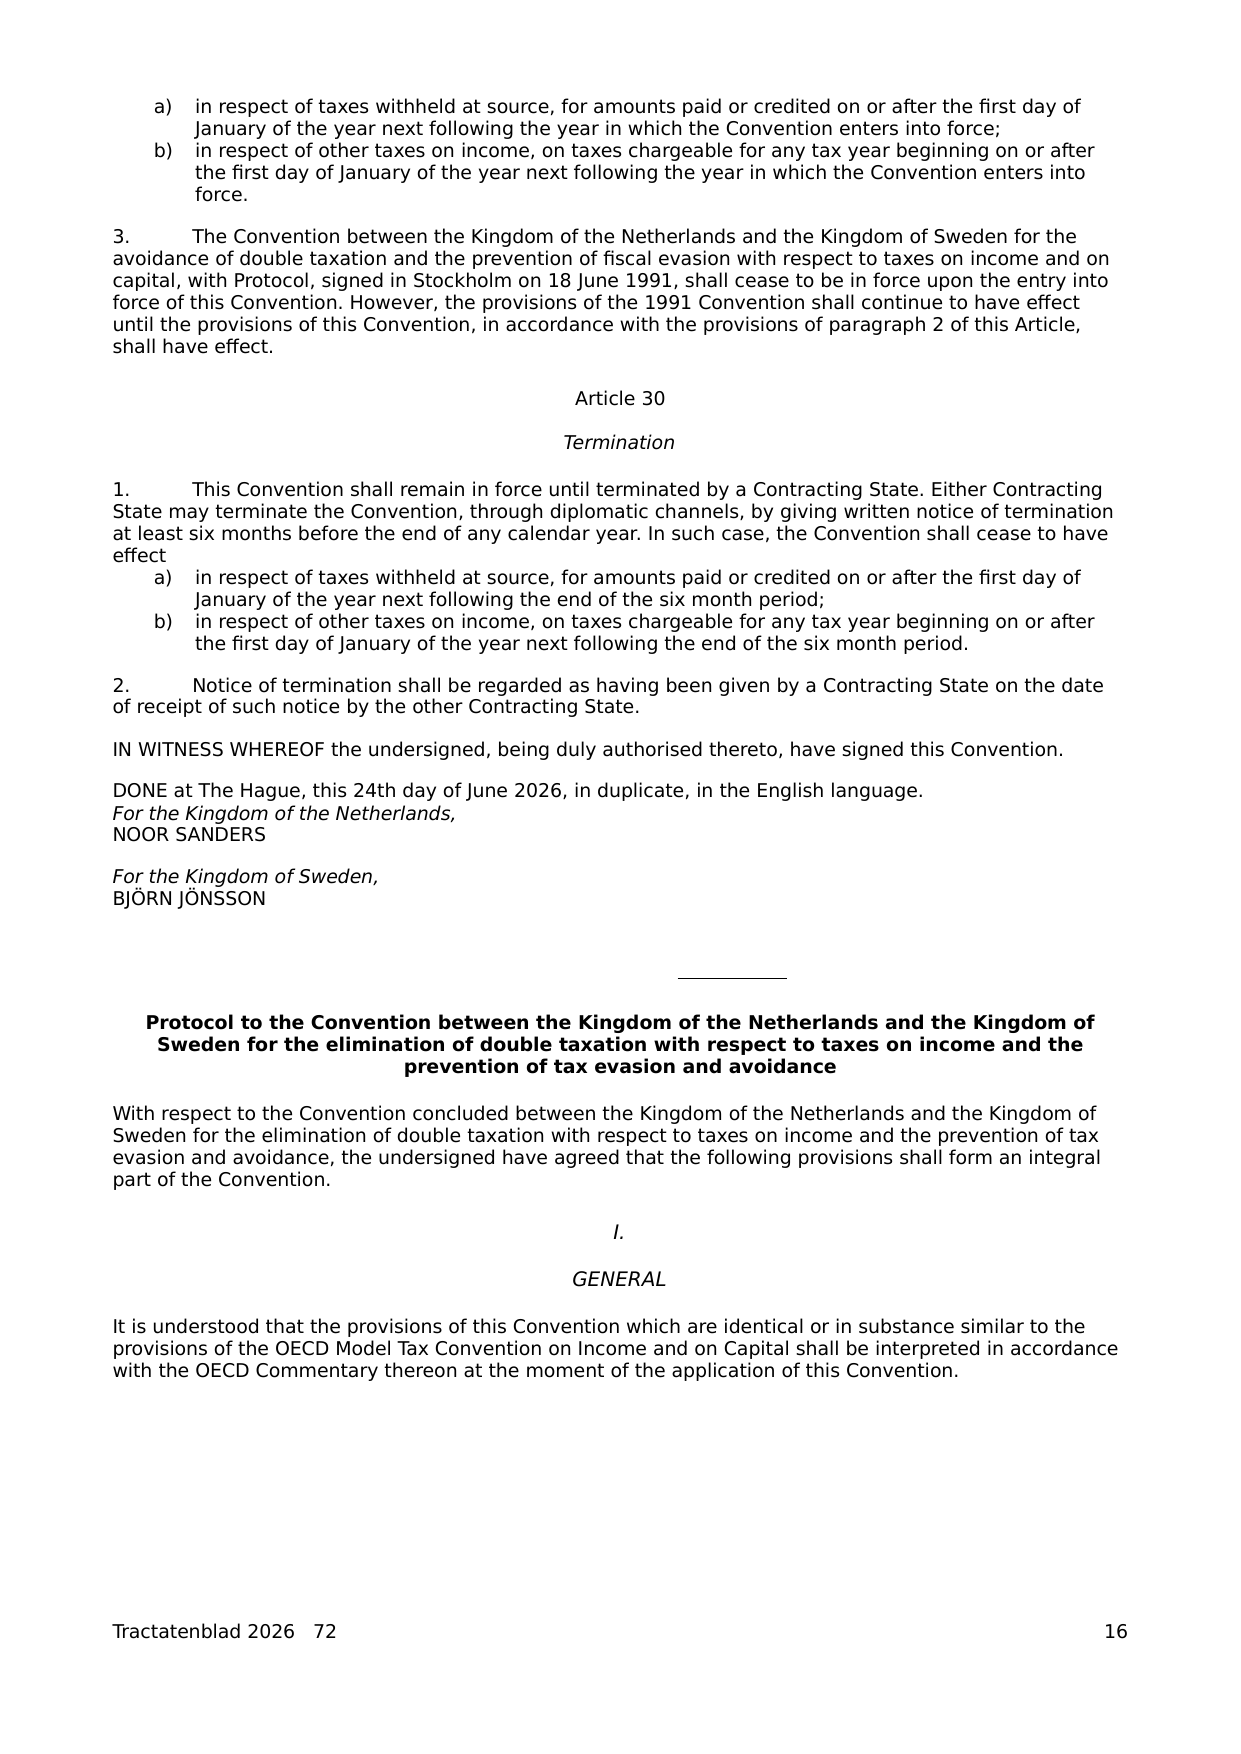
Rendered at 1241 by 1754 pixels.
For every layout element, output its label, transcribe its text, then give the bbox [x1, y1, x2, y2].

text 2. Notice of termination shall be regarded as having been given by a Contracting State on the date of receipt of such notice by the other Contracting State. [112, 674, 1128, 718]
text IN WITNESS WHEREOF the undersigned, being duly authorised thereto, have signed this Convention. [112, 738, 1128, 760]
text DONE at The Hague, this 24th day of June 2026, in duplicate, in the English language. [112, 780, 1128, 802]
text a) in respect of taxes withheld at source, for amounts paid or credited on or after the first day of January of the year next following the end of the six month period; [153, 567, 1128, 611]
subtitle Article 30 Termination [112, 388, 1128, 454]
text With respect to the Convention concluded between the Kingdom of the Netherlands and the Kingdom of Sweden for the elimination of double taxation with respect to taxes on income and the prevention of tax evasion and avoidance, the undersigned have agreed that the following provisions shall form an integral part of the Convention. [112, 1103, 1128, 1191]
text b) in respect of other taxes on income, on taxes chargeable for any tax year beginning on or after the first day of January of the year next following the year in which the Convention enters into force. [153, 140, 1128, 206]
text a) in respect of taxes withheld at source, for amounts paid or credited on or after the first day of January of the year next following the year in which the Convention enters into force; [153, 96, 1128, 140]
text b) in respect of other taxes on income, on taxes chargeable for any tax year beginning on or after the first day of January of the year next following the end of the six month period. [153, 611, 1128, 654]
text 3. The Convention between the Kingdom of the Netherlands and the Kingdom of Sweden for the avoidance of double taxation and the prevention of fiscal evasion with respect to taxes on income and on capital, with Protocol, signed in Stockholm on 18 June 1991, shall cease to be in force upon the entry into force of this Convention. However, the provisions of the 1991 Convention shall continue to have effect until the provisions of this Convention, in accordance with the provisions of paragraph 2 of this Article, shall have effect. [112, 226, 1128, 358]
text For the Kingdom of Sweden, BJÖRN JÖNSSON [112, 866, 1128, 910]
text For the Kingdom of the Netherlands, NOOR SANDERS [112, 802, 1128, 846]
text It is understood that the provisions of this Convention which are identical or in substance similar to the provisions of the OECD Model Tax Convention on Income and on Capital shall be interpreted in accordance with the OECD Commentary thereon at the moment of the application of this Convention. [112, 1316, 1128, 1382]
subtitle Protocol to the Convention between the Kingdom of the Netherlands and the Kingdom of Sweden for the elimination of double taxation with respect to taxes on income and the prevention of tax evasion and avoidance [112, 1012, 1128, 1078]
text 1. This Convention shall remain in force until terminated by a Contracting State. Either Contracting State may terminate the Convention, through diplomatic channels, by giving written notice of termination at least six months before the end of any calendar year. In such case, the Convention shall cease to have effect [112, 479, 1128, 567]
subtitle I. GENERAL [112, 1221, 1128, 1291]
